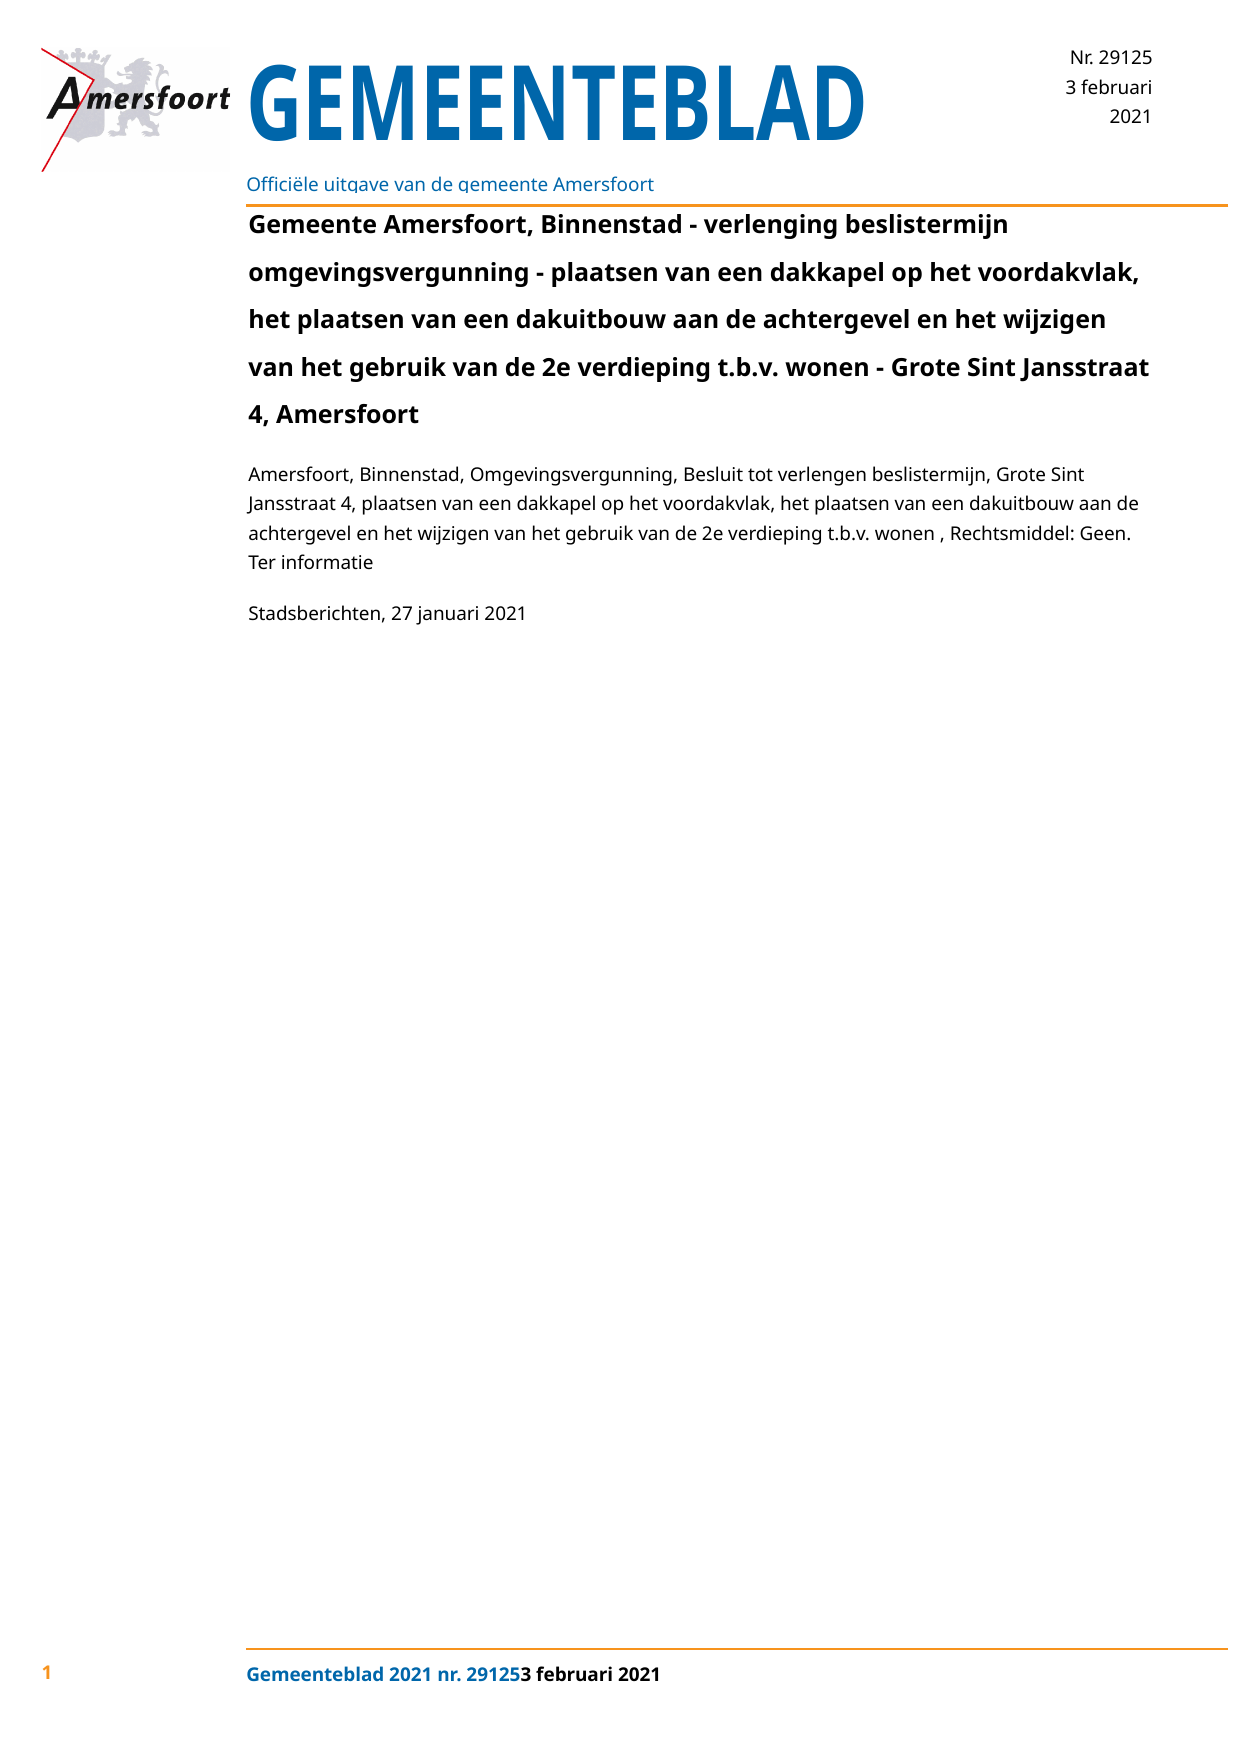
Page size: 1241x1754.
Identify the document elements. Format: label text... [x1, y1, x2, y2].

picture [41, 47, 231, 172]
text Gemeente Amersfoort, Binnenstad - verlenging beslistermijn omgevingsvergunning - plaatsen van een dakkapel op het voordakvlak, het plaatsen van een dakuitbouw aan de achtergevel en het wijzigen van het gebruik van de 2e verdieping t.b.v. wonen - Grote Sint Jansstraat 4, Amersfoort [248, 207, 1152, 431]
text Stadsberichten, 27 januari 2021 [248, 600, 1152, 626]
text Amersfoort, Binnenstad, Omgevingsvergunning, Besluit tot verlengen beslistermijn, Grote Sint Jansstraat 4, plaatsen van een dakkapel op het voordakvlak, het plaatsen van een dakuitbouw aan de achtergevel en het wijzigen van het gebruik van de 2e verdieping t.b.v. wonen , Rechtsmiddel: Geen. Ter informatie [248, 461, 1152, 575]
